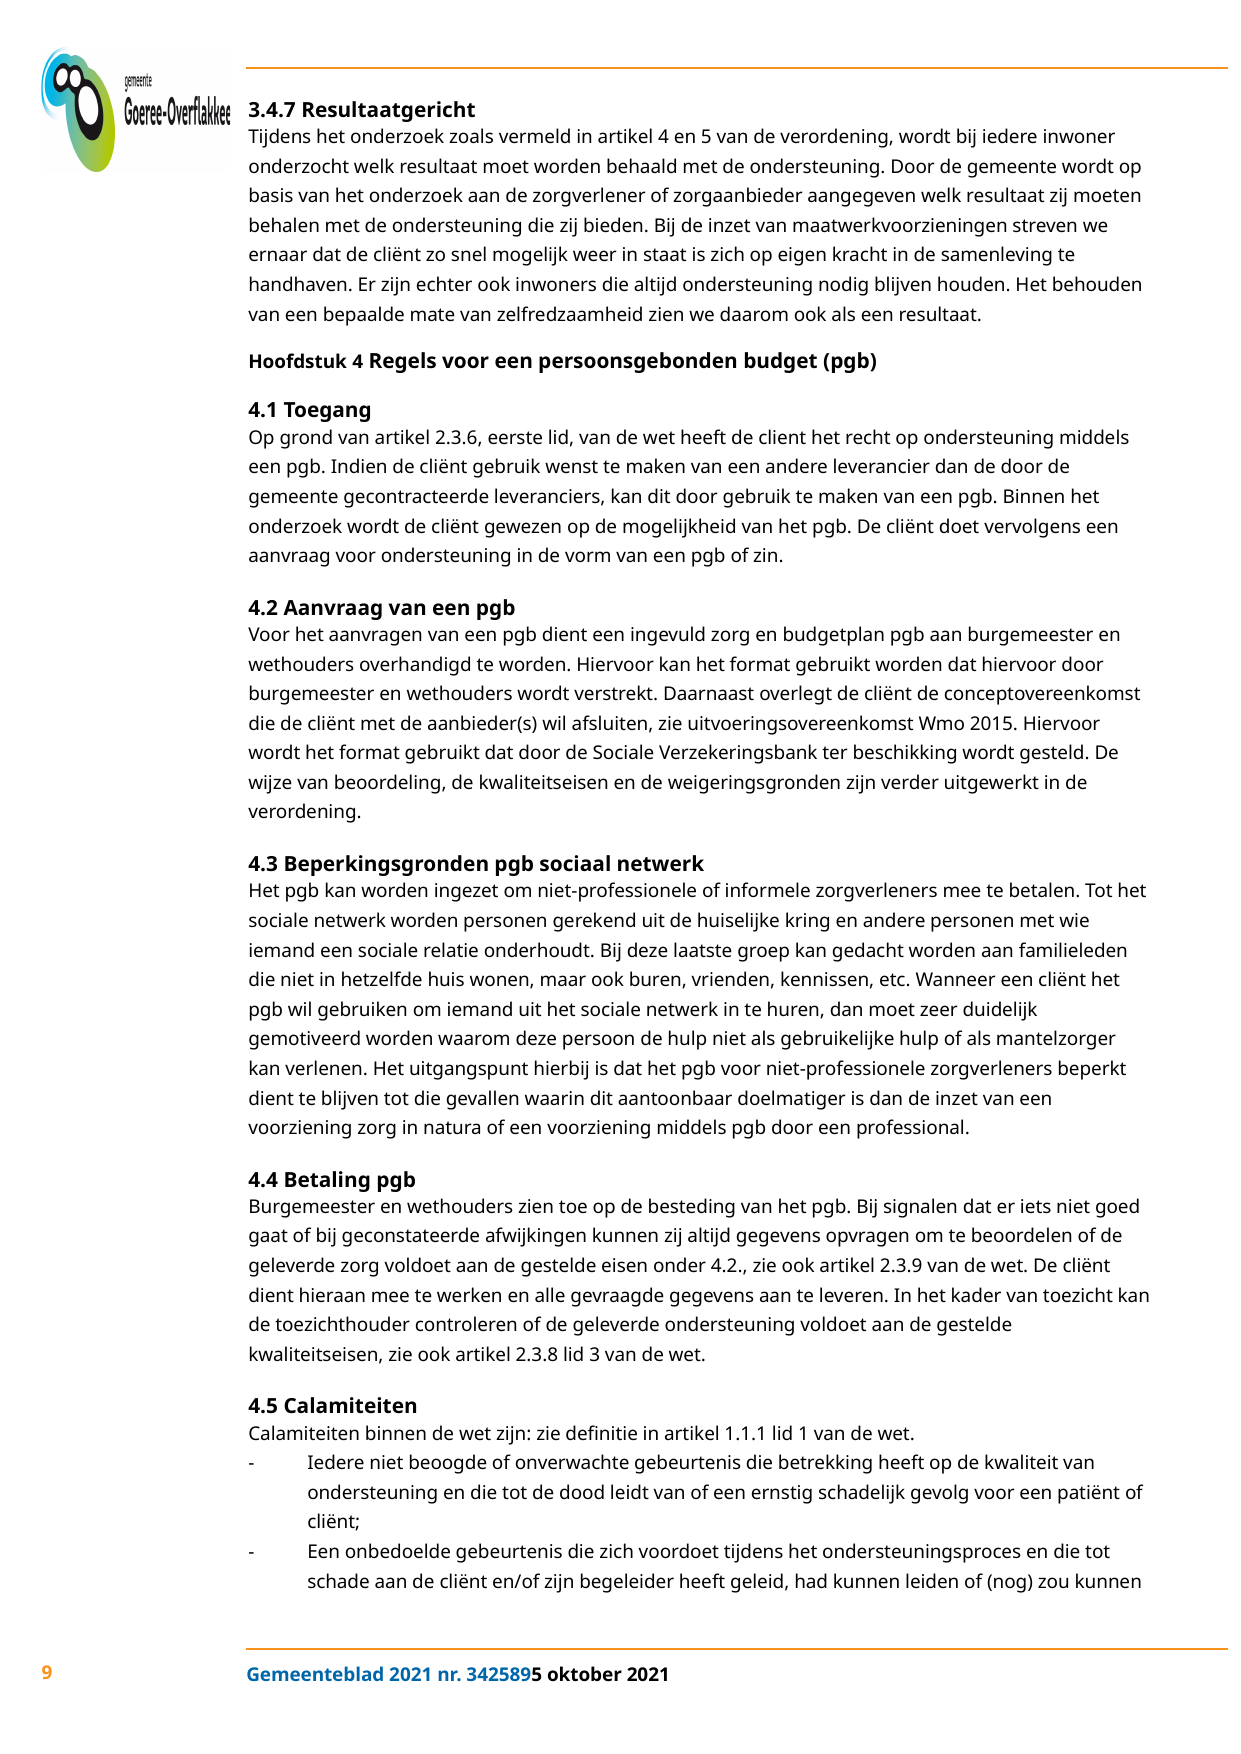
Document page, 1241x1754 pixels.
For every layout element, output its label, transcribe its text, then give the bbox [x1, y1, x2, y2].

text 4.3 Beperkingsgronden pgb sociaal netwerk [248, 849, 1152, 878]
text 4.2 Aanvraag van een pgb [248, 593, 1152, 621]
list Een onbedoelde gebeurtenis die zich voordoet tijdens het ondersteuningsproces en die tot schade aan de cliënt en/of zijn begeleider heeft geleid, had kunnen leiden of (nog) zou kunnen [248, 1538, 1152, 1593]
picture [41, 47, 231, 172]
text Hoofdstuk 4 Regels voor een persoonsgebonden budget (pgb) [248, 346, 1152, 375]
text 4.5 Calamiteiten [248, 1391, 1152, 1420]
text Voor het aanvragen van een pgb dient een ingevuld zorg en budgetplan pgb aan burgemeester en wethouders overhandigd te worden. Hiervoor kan het format gebruikt worden dat hiervoor door burgemeester en wethouders wordt verstrekt. Daarnaast overlegt de cliënt de conceptovereenkomst die de cliënt met de aanbieder(s) wil afsluiten, zie uitvoeringsovereenkomst Wmo 2015. Hiervoor wordt het format gebruikt dat door de Sociale Verzekeringsbank ter beschikking wordt gesteld. De wijze van beoordeling, de kwaliteitseisen en de weigeringsgronden zijn verder uitgewerkt in de verordening. [248, 621, 1152, 824]
text 3.4.7 Resultaatgericht [248, 95, 1152, 123]
list Iedere niet beoogde of onverwachte gebeurtenis die betrekking heeft op de kwaliteit van ondersteuning en die tot de dood leidt van of een ernstig schadelijk gevolg voor een patiënt of cliënt; [248, 1449, 1152, 1534]
text Het pgb kan worden ingezet om niet-professionele of informele zorgverleners mee te betalen. Tot het sociale netwerk worden personen gerekend uit de huiselijke kring en andere personen met wie iemand een sociale relatie onderhoudt. Bij deze laatste groep kan gedacht worden aan familieleden die niet in hetzelfde huis wonen, maar ook buren, vrienden, kennissen, etc. Wanneer een cliënt het pgb wil gebruiken om iemand uit het sociale netwerk in te huren, dan moet zeer duidelijk gemotiveerd worden waarom deze persoon de hulp niet als gebruikelijke hulp of als mantelzorger kan verlenen. Het uitgangspunt hierbij is dat het pgb voor niet-professionele zorgverleners beperkt dient te blijven tot die gevallen waarin dit aantoonbaar doelmatiger is dan de inzet van een voorziening zorg in natura of een voorziening middels pgb door een professional. [248, 878, 1152, 1140]
text Calamiteiten binnen de wet zijn: zie definitie in artikel 1.1.1 lid 1 van de wet. [248, 1420, 1152, 1446]
text 4.4 Betaling pgb [248, 1165, 1152, 1193]
text 4.1 Toegang [248, 396, 1152, 424]
text Burgemeester en wethouders zien toe op de besteding van het pgb. Bij signalen dat er iets niet goed gaat of bij geconstateerde afwijkingen kunnen zij altijd gegevens opvragen om te beoordelen of de geleverde zorg voldoet aan de gestelde eisen onder 4.2., zie ook artikel 2.3.9 van de wet. De cliënt dient hieraan mee te werken en alle gevraagde gegevens aan te leveren. In het kader van toezicht kan de toezichthouder controleren of de geleverde ondersteuning voldoet aan de gestelde kwaliteitseisen, zie ook artikel 2.3.8 lid 3 van de wet. [248, 1193, 1152, 1367]
text Tijdens het onderzoek zoals vermeld in artikel 4 en 5 van de verordening, wordt bij iedere inwoner onderzocht welk resultaat moet worden behaald met de ondersteuning. Door de gemeente wordt op basis van het onderzoek aan de zorgverlener of zorgaanbieder aangegeven welk resultaat zij moeten behalen met de ondersteuning die zij bieden. Bij de inzet van maatwerkvoorzieningen streven we ernaar dat de cliënt zo snel mogelijk weer in staat is zich op eigen kracht in de samenleving te handhaven. Er zijn echter ook inwoners die altijd ondersteuning nodig blijven houden. Het behouden van een bepaalde mate van zelfredzaamheid zien we daarom ook als een resultaat. [248, 123, 1152, 326]
text Op grond van artikel 2.3.6, eerste lid, van de wet heeft de client het recht op ondersteuning middels een pgb. Indien de cliënt gebruik wenst te maken van een andere leverancier dan de door de gemeente gecontracteerde leveranciers, kan dit door gebruik te maken van een pgb. Binnen het onderzoek wordt de cliënt gewezen op de mogelijkheid van het pgb. De cliënt doet vervolgens een aanvraag voor ondersteuning in de vorm van een pgb of zin. [248, 424, 1152, 568]
